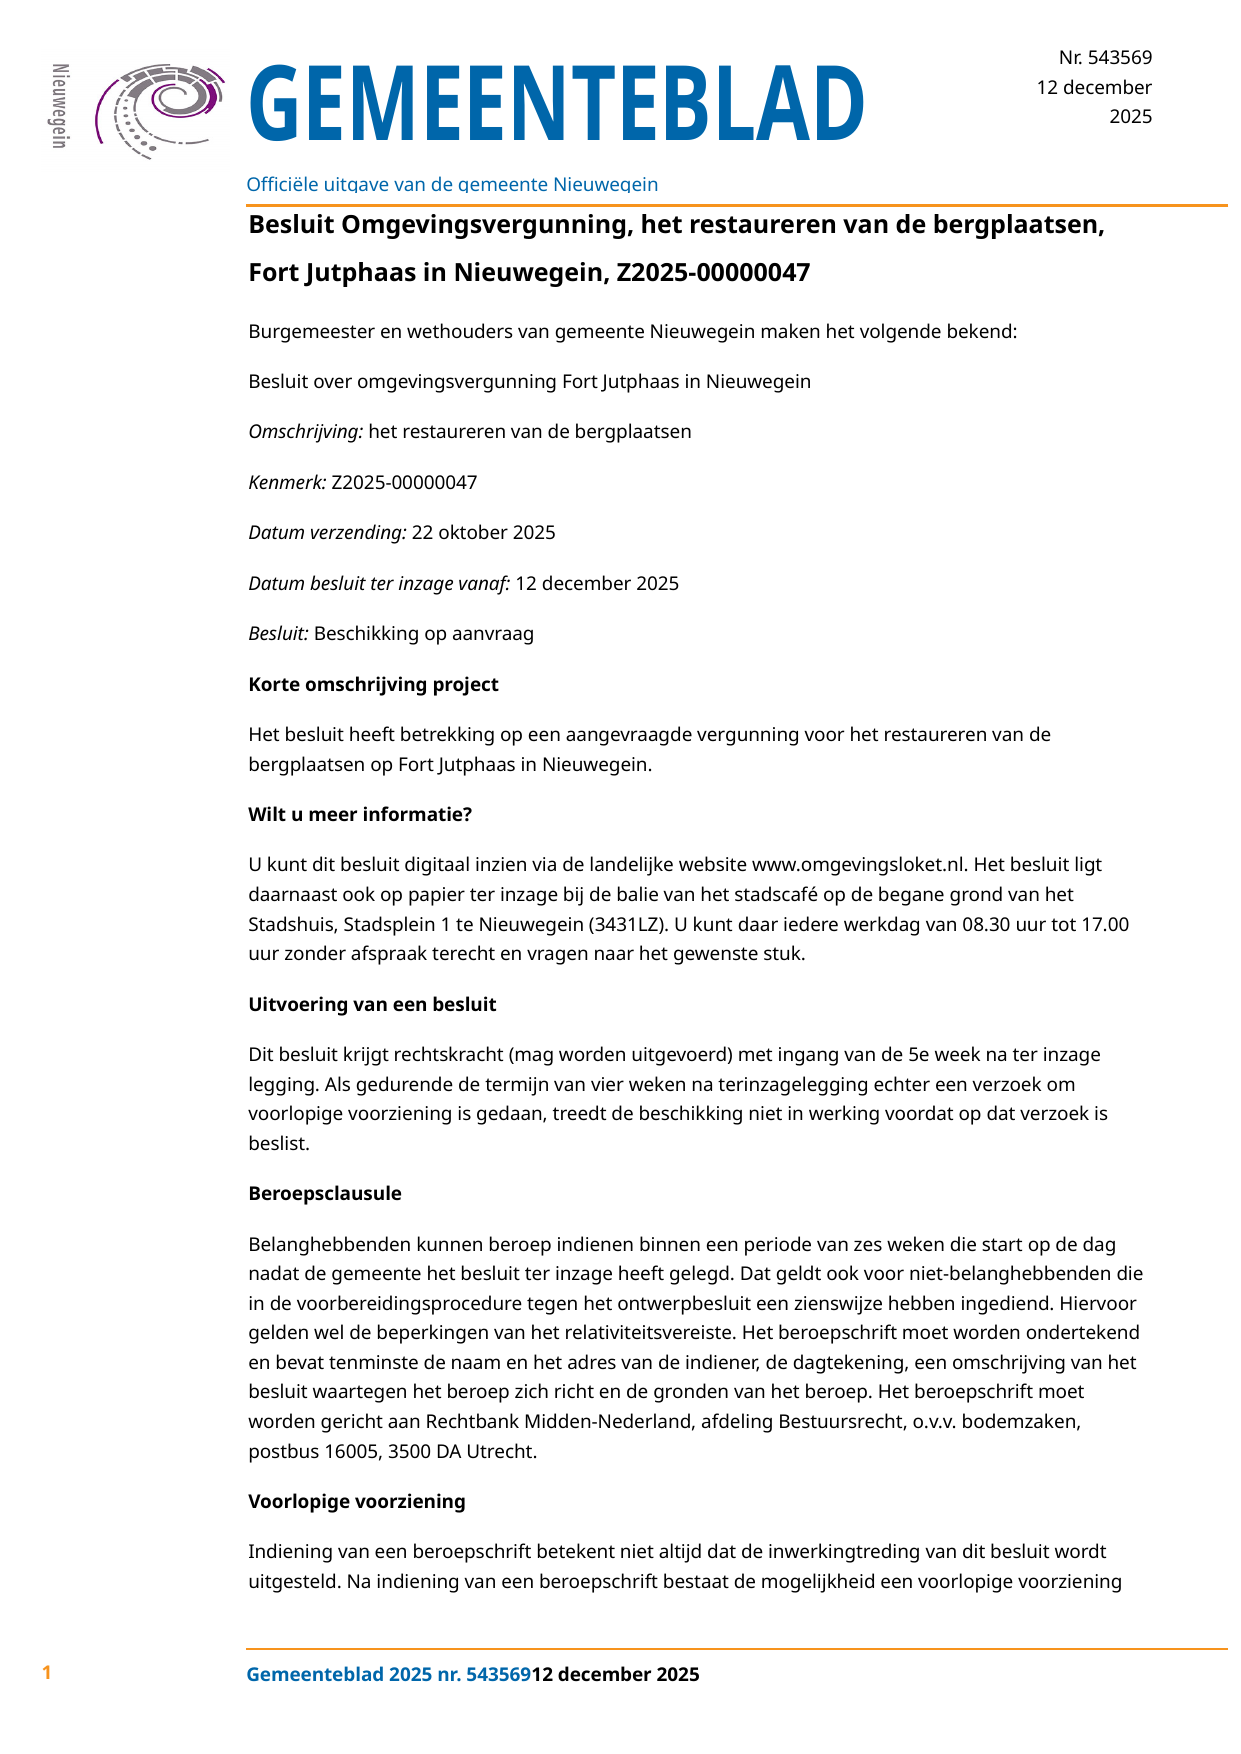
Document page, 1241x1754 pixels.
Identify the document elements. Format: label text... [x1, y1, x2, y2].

text Burgemeester en wethouders van gemeente Nieuwegein maken het volgende bekend: [248, 318, 1152, 344]
text Het besluit heeft betrekking op een aangevraagde vergunning voor het restaureren van de bergplaatsen op Fort Jutphaas in Nieuwegein. [248, 721, 1152, 777]
text Kenmerk: Z2025-00000047 [248, 469, 1152, 495]
text Dit besluit krijgt rechtskracht (mag worden uitgevoerd) met ingang van de 5e week na ter inzage legging. Als gedurende de termijn van vier weken na terinzagelegging echter een verzoek om voorlopige voorziening is gedaan, treedt de beschikking niet in werking voordat op dat verzoek is beslist. [248, 1041, 1152, 1156]
text Voorlopige voorziening [248, 1488, 1152, 1514]
text Datum verzending: 22 oktober 2025 [248, 519, 1152, 545]
text Besluit Omgevingsvergunning, het restaureren van de bergplaatsen, Fort Jutphaas in Nieuwegein, Z2025-00000047 [248, 207, 1152, 288]
text Belanghebbenden kunnen beroep indienen binnen een periode van zes weken die start op de dag nadat de gemeente het besluit ter inzage heeft gelegd. Dat geldt ook voor niet-belanghebbenden die in de voorbereidingsprocedure tegen het ontwerpbesluit een zienswijze hebben ingediend. Hiervoor gelden wel de beperkingen van het relativiteitsvereiste. Het beroepschrift moet worden ondertekend en bevat tenminste de naam en het adres van de indiener, de dagtekening, een omschrijving van het besluit waartegen het beroep zich richt en de gronden van het beroep. Het beroepschrift moet worden gericht aan Rechtbank Midden-Nederland, afdeling Bestuursrecht, o.v.v. bodemzaken, postbus 16005, 3500 DA Utrecht. [248, 1231, 1152, 1464]
text Beroepsclausule [248, 1180, 1152, 1206]
text Indiening van een beroepschrift betekent niet altijd dat de inwerkingtreding van dit besluit wordt uitgesteld. Na indiening van een beroepschrift bestaat de mogelijkheid een voorlopige voorziening [248, 1539, 1152, 1594]
picture [41, 47, 231, 172]
text Besluit: Beschikking op aanvraag [248, 620, 1152, 646]
text Datum besluit ter inzage vanaf: 12 december 2025 [248, 570, 1152, 596]
text Omschrijving: het restaureren van de bergplaatsen [248, 419, 1152, 444]
text U kunt dit besluit digitaal inzien via de landelijke website www.omgevingsloket.nl. Het besluit ligt daarnaast ook op papier ter inzage bij de balie van het stadscafé op de begane grond van het Stadshuis, Stadsplein 1 te Nieuwegein (3431LZ). U kunt daar iedere werkdag van 08.30 uur tot 17.00 uur zonder afspraak terecht en vragen naar het gewenste stuk. [248, 852, 1152, 966]
text Besluit over omgevingsvergunning Fort Jutphaas in Nieuwegein [248, 368, 1152, 394]
text Uitvoering van een besluit [248, 991, 1152, 1017]
text Korte omschrijving project [248, 671, 1152, 697]
text Wilt u meer informatie? [248, 801, 1152, 827]
